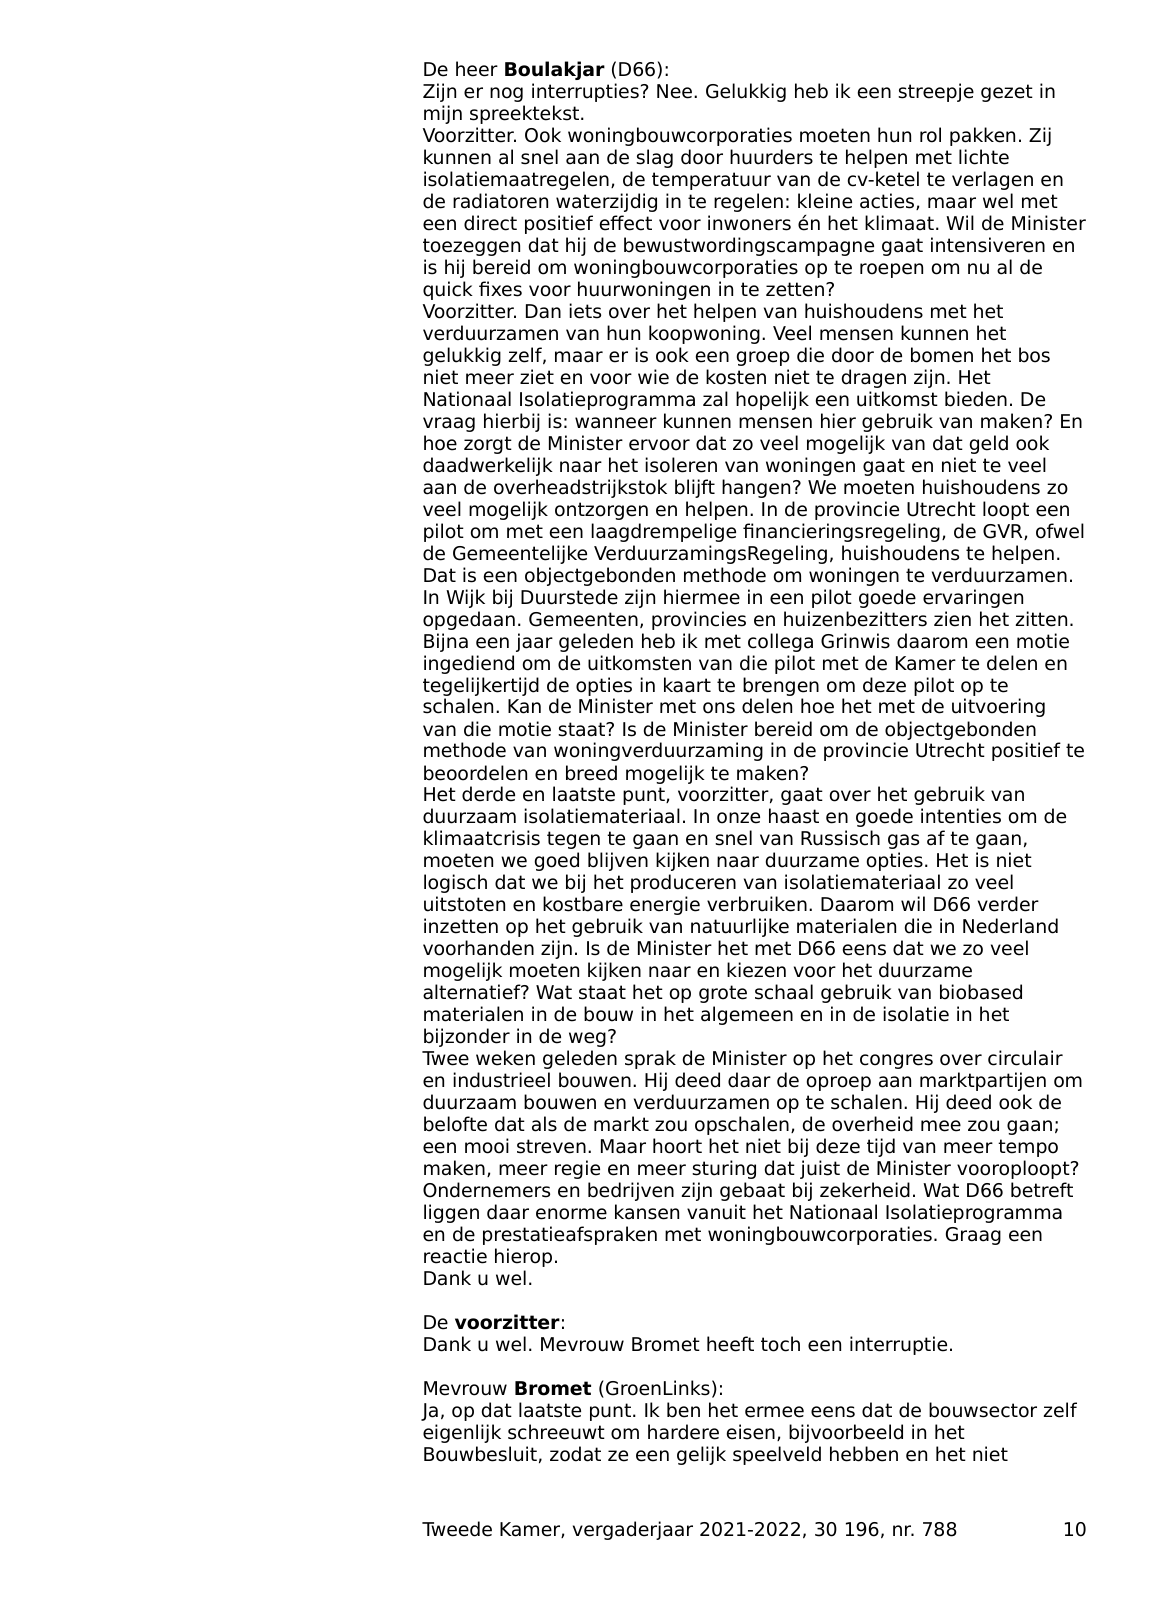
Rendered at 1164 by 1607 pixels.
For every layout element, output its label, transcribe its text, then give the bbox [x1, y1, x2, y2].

text Ja, op dat laatste punt. Ik ben het ermee eens dat de bouwsector zelf eigenlijk schreeuwt om hardere eisen, bijvoorbeeld in het Bouwbesluit, zodat ze een gelijk speelveld hebben en het niet [422, 1400, 1087, 1466]
text De voorzitter: [422, 1312, 1087, 1334]
text Voorzitter. Dan iets over het helpen van huishoudens met het verduurzamen van hun koopwoning. Veel mensen kunnen het gelukkig zelf, maar er is ook een groep die door de bomen het bos niet meer ziet en voor wie de kosten niet te dragen zijn. Het Nationaal Isolatieprogramma zal hopelijk een uitkomst bieden. De vraag hierbij is: wanneer kunnen mensen hier gebruik van maken? En hoe zorgt de Minister ervoor dat zo veel mogelijk van dat geld ook daadwerkelijk naar het isoleren van woningen gaat en niet te veel aan de overheadstrijkstok blijft hangen? We moeten huishoudens zo veel mogelijk ontzorgen en helpen. In de provincie Utrecht loopt een pilot om met een laagdrempelige financieringsregeling, de GVR, ofwel de Gemeentelijke VerduurzamingsRegeling, huishoudens te helpen. Dat is een objectgebonden methode om woningen te verduurzamen. In Wijk bij Duurstede zijn hiermee in een pilot goede ervaringen opgedaan. Gemeenten, provincies en huizenbezitters zien het zitten. Bijna een jaar geleden heb ik met collega Grinwis daarom een motie ingediend om de uitkomsten van die pilot met de Kamer te delen en tegelijkertijd de opties in kaart te brengen om deze pilot op te schalen. Kan de Minister met ons delen hoe het met de uitvoering van die motie staat? Is de Minister bereid om de objectgebonden methode van woningverduurzaming in de provincie Utrecht positief te beoordelen en breed mogelijk te maken? [422, 301, 1087, 784]
text Zijn er nog interrupties? Nee. Gelukkig heb ik een streepje gezet in mijn spreektekst. [422, 81, 1087, 125]
text Dank u wel. [422, 1268, 1087, 1290]
text Dank u wel. Mevrouw Bromet heeft toch een interruptie. [422, 1334, 1087, 1356]
text Voorzitter. Ook woningbouwcorporaties moeten hun rol pakken. Zij kunnen al snel aan de slag door huurders te helpen met lichte isolatiemaatregelen, de temperatuur van de cv-ketel te verlagen en de radiatoren waterzijdig in te regelen: kleine acties, maar wel met een direct positief effect voor inwoners én het klimaat. Wil de Minister toezeggen dat hij de bewustwordingscampagne gaat intensiveren en is hij bereid om woningbouwcorporaties op te roepen om nu al de quick fixes voor huurwoningen in te zetten? [422, 125, 1087, 301]
text Twee weken geleden sprak de Minister op het congres over circulair en industrieel bouwen. Hij deed daar de oproep aan marktpartijen om duurzaam bouwen en verduurzamen op te schalen. Hij deed ook de belofte dat als de markt zou opschalen, de overheid mee zou gaan; een mooi streven. Maar hoort het niet bij deze tijd van meer tempo maken, meer regie en meer sturing dat juist de Minister vooroploopt? Ondernemers en bedrijven zijn gebaat bij zekerheid. Wat D66 betreft liggen daar enorme kansen vanuit het Nationaal Isolatieprogramma en de prestatieafspraken met woningbouwcorporaties. Graag een reactie hierop. [422, 1048, 1087, 1268]
text Mevrouw Bromet (GroenLinks): [422, 1378, 1087, 1400]
text Het derde en laatste punt, voorzitter, gaat over het gebruik van duurzaam isolatiemateriaal. In onze haast en goede intenties om de klimaatcrisis tegen te gaan en snel van Russisch gas af te gaan, moeten we goed blijven kijken naar duurzame opties. Het is niet logisch dat we bij het produceren van isolatiemateriaal zo veel uitstoten en kostbare energie verbruiken. Daarom wil D66 verder inzetten op het gebruik van natuurlijke materialen die in Nederland voorhanden zijn. Is de Minister het met D66 eens dat we zo veel mogelijk moeten kijken naar en kiezen voor het duurzame alternatief? Wat staat het op grote schaal gebruik van biobased materialen in de bouw in het algemeen en in de isolatie in het bijzonder in de weg? [422, 784, 1087, 1048]
text De heer Boulakjar (D66): [422, 59, 1087, 81]
